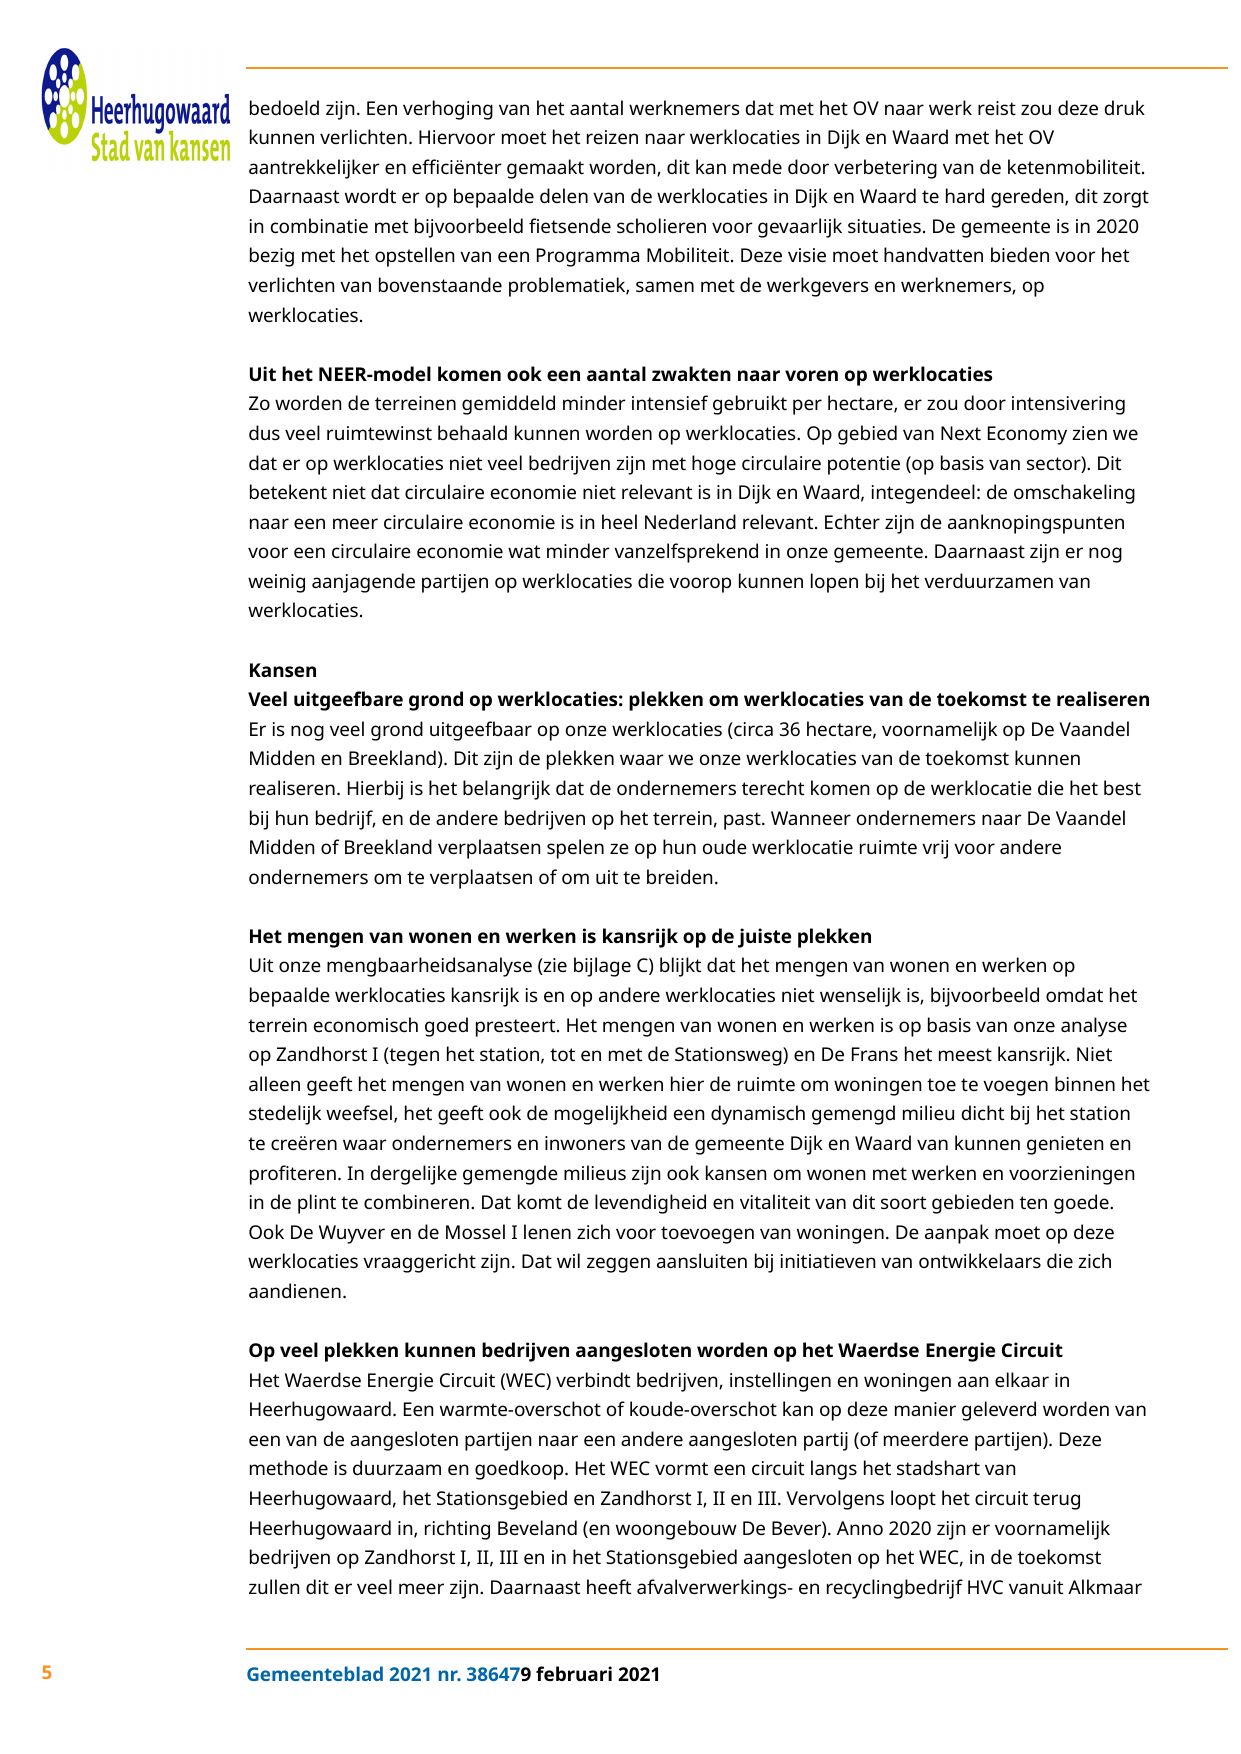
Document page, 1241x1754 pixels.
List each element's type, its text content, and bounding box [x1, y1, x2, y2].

text Uit het NEER-model komen ook een aantal zwakten naar voren op werklocaties [248, 361, 1152, 387]
text bedoeld zijn. Een verhoging van het aantal werknemers dat met het OV naar werk reist zou deze druk kunnen verlichten. Hiervoor moet het reizen naar werklocaties in Dijk en Waard met het OV aantrekkelijker en efficiënter gemaakt worden, dit kan mede door verbetering van de ketenmobiliteit. Daarnaast wordt er op bepaalde delen van de werklocaties in Dijk en Waard te hard gereden, dit zorgt in combinatie met bijvoorbeeld fietsende scholieren voor gevaarlijk situaties. De gemeente is in 2020 bezig met het opstellen van een Programma Mobiliteit. Deze visie moet handvatten bieden voor het verlichten van bovenstaande problematiek, samen met de werkgevers en werknemers, op werklocaties. [248, 95, 1152, 328]
text Uit onze mengbaarheidsanalyse (zie bijlage C) blijkt dat het mengen van wonen en werken op bepaalde werklocaties kansrijk is en op andere werklocaties niet wenselijk is, bijvoorbeeld omdat het terrein economisch goed presteert. Het mengen van wonen en werken is op basis van onze analyse op Zandhorst I (tegen het station, tot en met de Stationsweg) en De Frans het meest kansrijk. Niet alleen geeft het mengen van wonen en werken hier de ruimte om woningen toe te voegen binnen het stedelijk weefsel, het geeft ook de mogelijkheid een dynamisch gemengd milieu dicht bij het station te creëren waar ondernemers en inwoners van de gemeente Dijk en Waard van kunnen genieten en profiteren. In dergelijke gemengde milieus zijn ook kansen om wonen met werken en voorzieningen in de plint te combineren. Dat komt de levendigheid en vitaliteit van dit soort gebieden ten goede. Ook De Wuyver en de Mossel I lenen zich voor toevoegen van woningen. De aanpak moet op deze werklocaties vraaggericht zijn. Dat wil zeggen aansluiten bij initiatieven van ontwikkelaars die zich aandienen. [248, 953, 1152, 1304]
text Het Waerdse Energie Circuit (WEC) verbindt bedrijven, instellingen en woningen aan elkaar in Heerhugowaard. Een warmte-overschot of koude-overschot kan op deze manier geleverd worden van een van de aangesloten partijen naar een andere aangesloten partij (of meerdere partijen). Deze methode is duurzaam en goedkoop. Het WEC vormt een circuit langs het stadshart van Heerhugowaard, het Stationsgebied en Zandhorst I, II en III. Vervolgens loopt het circuit terug Heerhugowaard in, richting Beveland (en woongebouw De Bever). Anno 2020 zijn er voornamelijk bedrijven op Zandhorst I, II, III en in het Stationsgebied aangesloten op het WEC, in de toekomst zullen dit er veel meer zijn. Daarnaast heeft afvalverwerkings- en recyclingbedrijf HVC vanuit Alkmaar [248, 1367, 1152, 1600]
picture [41, 47, 231, 172]
text Het mengen van wonen en werken is kansrijk op de juiste plekken [248, 923, 1152, 949]
text Op veel plekken kunnen bedrijven aangesloten worden op het Waerdse Energie Circuit [248, 1337, 1152, 1363]
text Kansen [248, 657, 1152, 683]
text Veel uitgeefbare grond op werklocaties: plekken om werklocaties van de toekomst te realiseren [248, 686, 1152, 712]
text Zo worden de terreinen gemiddeld minder intensief gebruikt per hectare, er zou door intensivering dus veel ruimtewinst behaald kunnen worden op werklocaties. Op gebied van Next Economy zien we dat er op werklocaties niet veel bedrijven zijn met hoge circulaire potentie (op basis van sector). Dit betekent niet dat circulaire economie niet relevant is in Dijk en Waard, integendeel: de omschakeling naar een meer circulaire economie is in heel Nederland relevant. Echter zijn de aanknopingspunten voor een circulaire economie wat minder vanzelfsprekend in onze gemeente. Daarnaast zijn er nog weinig aanjagende partijen op werklocaties die voorop kunnen lopen bij het verduurzamen van werklocaties. [248, 391, 1152, 623]
text Er is nog veel grond uitgeefbaar op onze werklocaties (circa 36 hectare, voornamelijk op De Vaandel Midden en Breekland). Dit zijn de plekken waar we onze werklocaties van de toekomst kunnen realiseren. Hierbij is het belangrijk dat de ondernemers terecht komen op de werklocatie die het best bij hun bedrijf, en de andere bedrijven op het terrein, past. Wanneer ondernemers naar De Vaandel Midden of Breekland verplaatsen spelen ze op hun oude werklocatie ruimte vrij voor andere ondernemers om te verplaatsen of om uit te breiden. [248, 716, 1152, 890]
